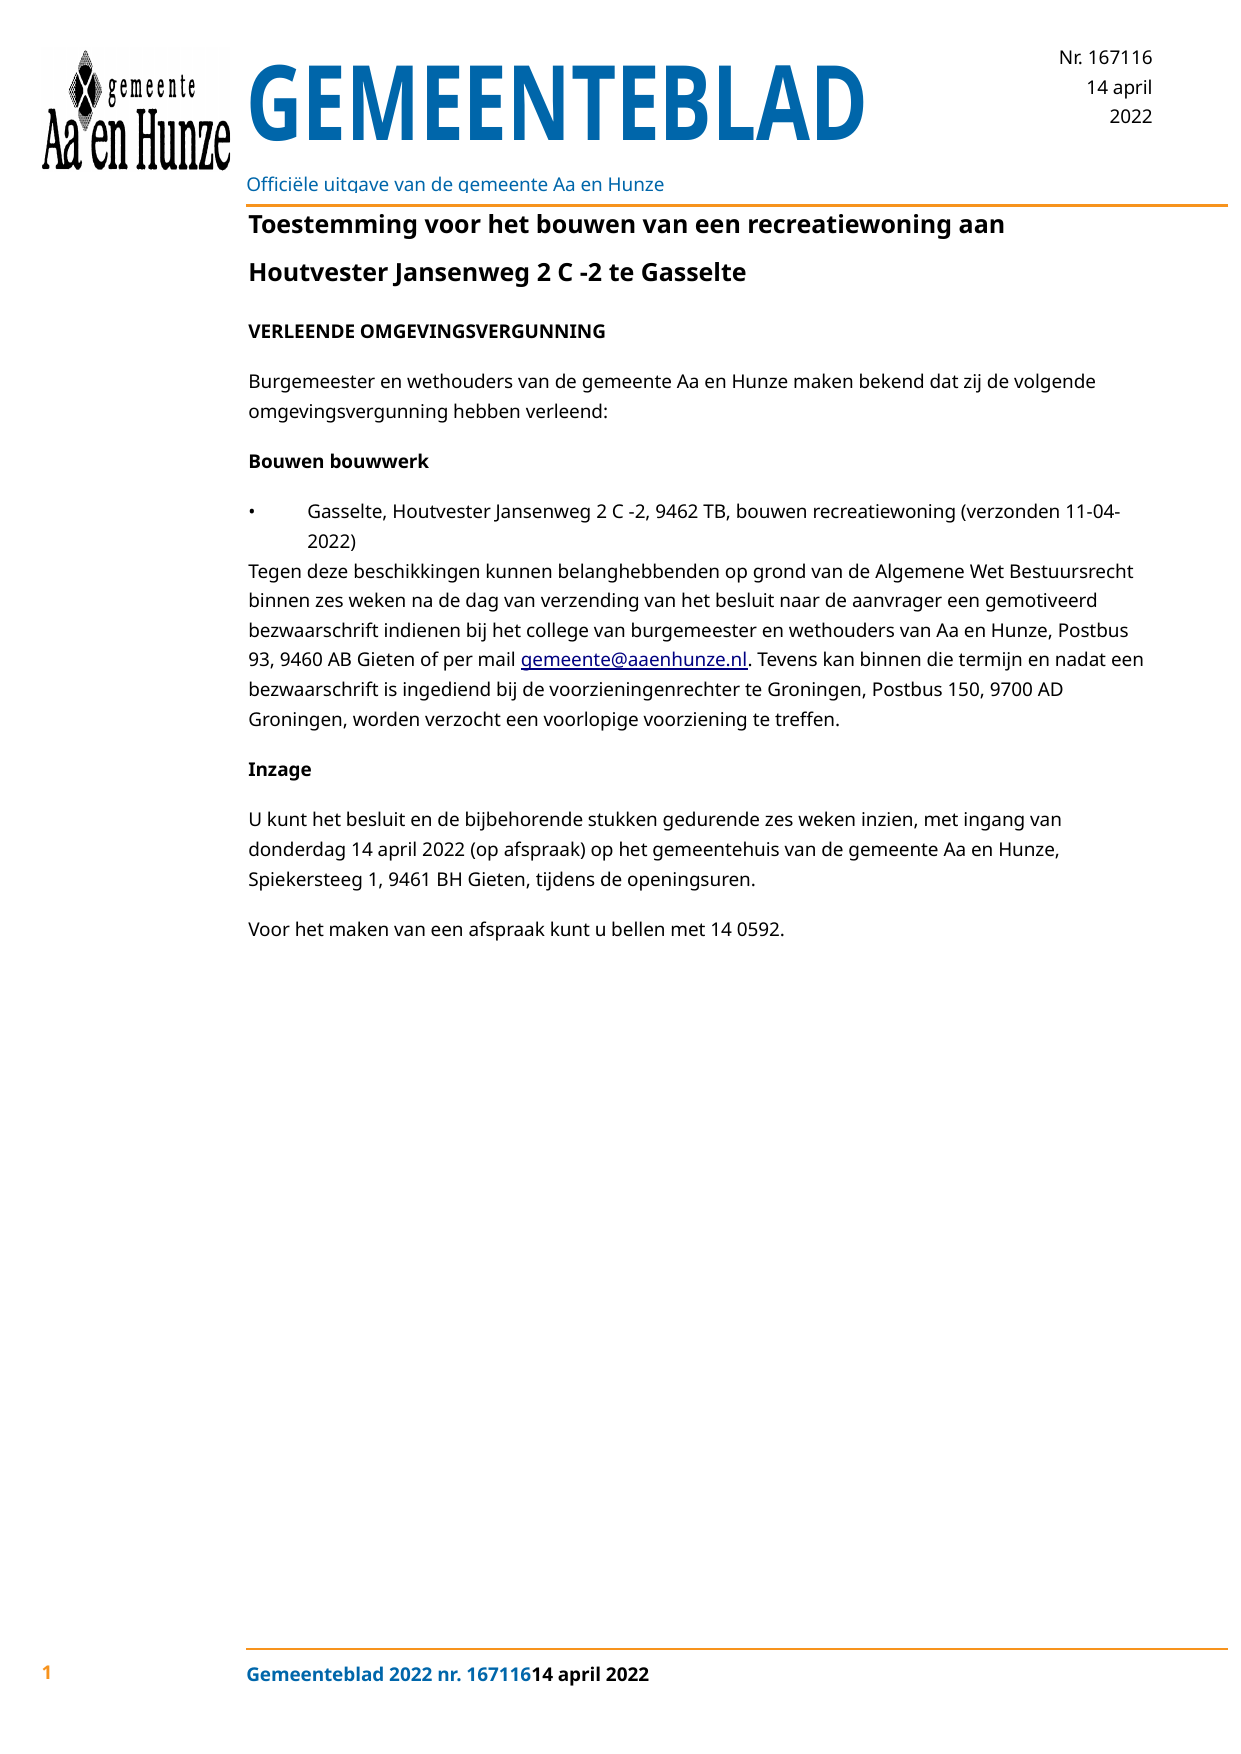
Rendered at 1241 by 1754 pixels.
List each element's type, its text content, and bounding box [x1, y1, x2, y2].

text Tegen deze beschikkingen kunnen belanghebbenden op grond van de Algemene Wet Bestuursrecht binnen zes weken na de dag van verzending van het besluit naar de aanvrager een gemotiveerd bezwaarschrift indienen bij het college van burgemeester en wethouders van Aa en Hunze, Postbus 93, 9460 AB Gieten of per mail gemeente@aaenhunze.nl. Tevens kan binnen die termijn en nadat een bezwaarschrift is ingediend bij de voorzieningenrechter te Groningen, Postbus 150, 9700 AD Groningen, worden verzocht een voorlopige voorziening te treffen. [248, 558, 1152, 732]
text Toestemming voor het bouwen van een recreatiewoning aan Houtvester Jansenweg 2 C -2 te Gasselte [248, 207, 1152, 288]
text Bouwen bouwwerk [248, 448, 1152, 474]
text VERLEENDE OMGEVINGSVERGUNNING [248, 318, 1152, 344]
text Burgemeester en wethouders van de gemeente Aa en Hunze maken bekend dat zij de volgende omgevingsvergunning hebben verleend: [248, 368, 1152, 424]
text U kunt het besluit en de bijbehorende stukken gedurende zes weken inzien, met ingang van donderdag 14 april 2022 (op afspraak) op het gemeentehuis van de gemeente Aa en Hunze, Spiekersteeg 1, 9461 BH Gieten, tijdens de openingsuren. [248, 807, 1152, 892]
text Voor het maken van een afspraak kunt u bellen met 14 0592. [248, 916, 1152, 942]
text Inzage [248, 756, 1152, 782]
list Gasselte, Houtvester Jansenweg 2 C -2, 9462 TB, bouwen recreatiewoning (verzonden 11-04-2022) [248, 499, 1152, 554]
picture [41, 47, 231, 172]
